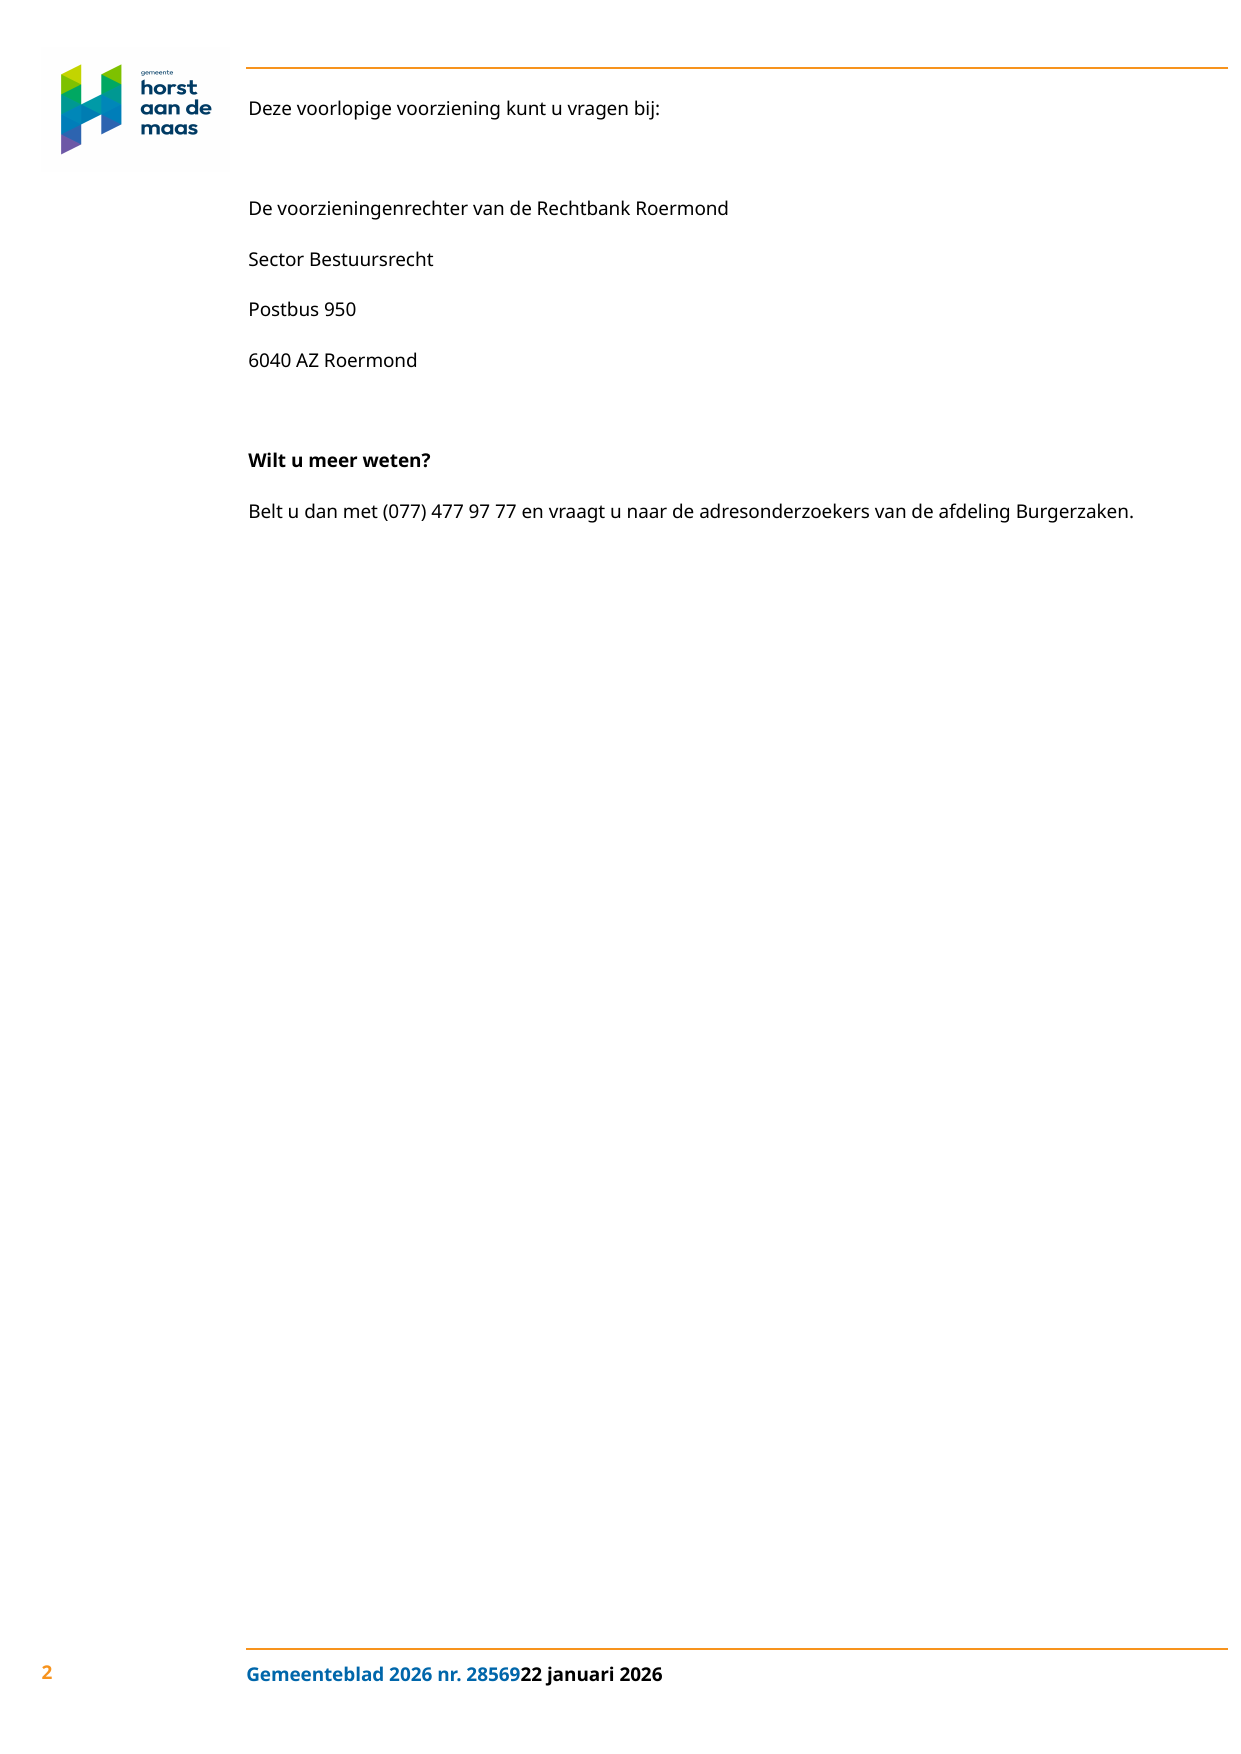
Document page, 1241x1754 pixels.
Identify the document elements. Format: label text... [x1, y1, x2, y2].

text Belt u dan met (077) 477 97 77 en vraagt u naar de adresonderzoekers van de afdeling Burgerzaken. [248, 498, 1152, 524]
text 6040 AZ Roermond [248, 347, 1152, 373]
text Wilt u meer weten? [248, 448, 1152, 473]
picture [41, 47, 231, 172]
text Deze voorlopige voorziening kunt u vragen bij: [248, 95, 1152, 121]
text Sector Bestuursrecht [248, 246, 1152, 272]
text De voorzieningenrechter van de Rechtbank Roermond [248, 196, 1152, 221]
text Postbus 950 [248, 296, 1152, 322]
